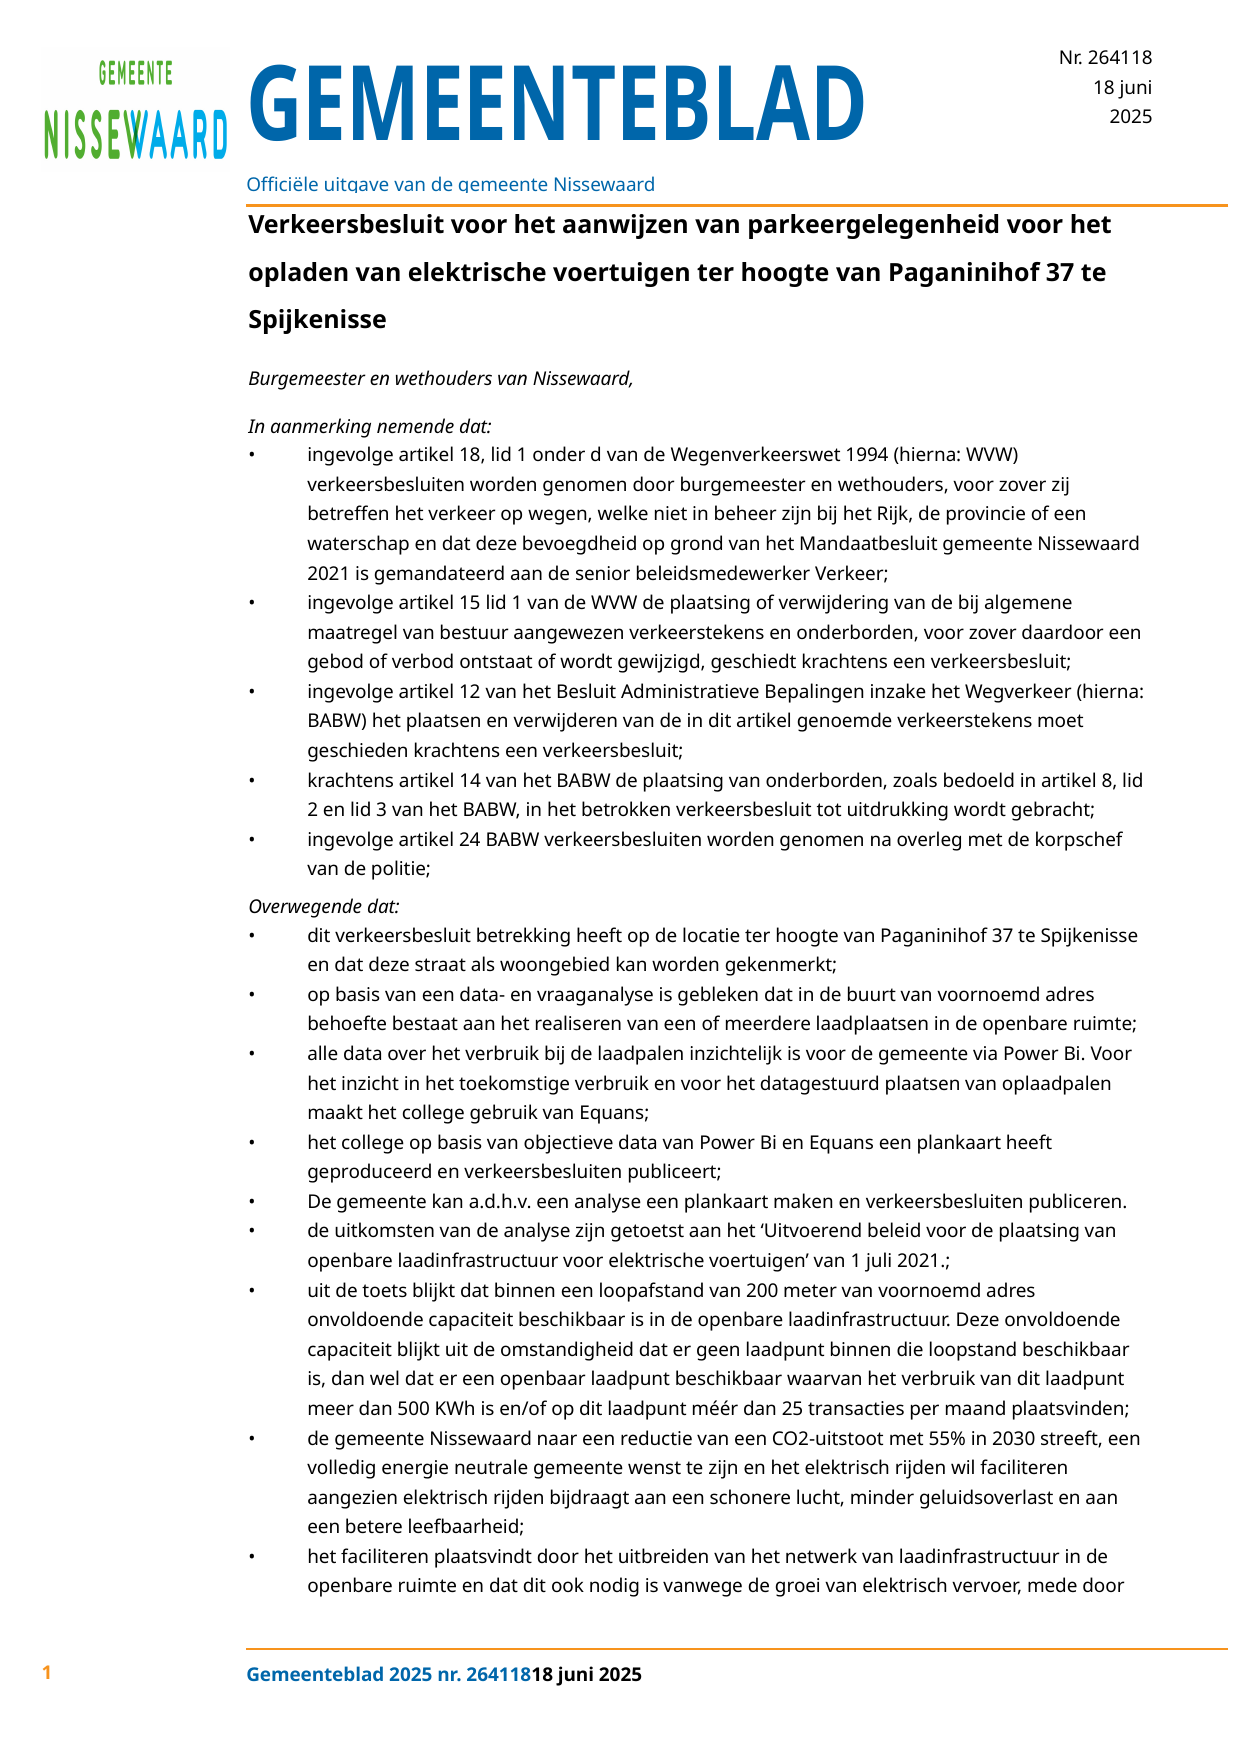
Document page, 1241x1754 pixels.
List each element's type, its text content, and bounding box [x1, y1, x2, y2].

list De gemeente kan a.d.h.v. een analyse een plankaart maken en verkeersbesluiten publiceren. [248, 1188, 1152, 1214]
list ingevolge artikel 18, lid 1 onder d van de Wegenverkeerswet 1994 (hierna: WVW) verkeersbesluiten worden genomen door burgemeester en wethouders, voor zover zij betreffen het verkeer op wegen, welke niet in beheer zijn bij het Rijk, de provincie of een waterschap en dat deze bevoegdheid op grond van het Mandaatbesluit gemeente Nissewaard 2021 is gemandateerd aan de senior beleidsmedewerker Verkeer; [248, 441, 1152, 586]
list het faciliteren plaatsvindt door het uitbreiden van het netwerk van laadinfrastructuur in de openbare ruimte en dat dit ook nodig is vanwege de groei van elektrisch vervoer, mede door [248, 1543, 1152, 1598]
list de uitkomsten van de analyse zijn getoetst aan het ‘Uitvoerend beleid voor de plaatsing van openbare laadinfrastructuur voor elektrische voertuigen’ van 1 juli 2021.; [248, 1218, 1152, 1273]
list krachtens artikel 14 van het BABW de plaatsing van onderborden, zoals bedoeld in artikel 8, lid 2 en lid 3 van het BABW, in het betrokken verkeersbesluit tot uitdrukking wordt gebracht; [248, 767, 1152, 822]
text Overwegende dat: [248, 893, 1152, 919]
list uit de toets blijkt dat binnen een loopafstand van 200 meter van voornoemd adres onvoldoende capaciteit beschikbaar is in de openbare laadinfrastructuur. Deze onvoldoende capaciteit blijkt uit de omstandigheid dat er geen laadpunt binnen die loopstand beschikbaar is, dan wel dat er een openbaar laadpunt beschikbaar waarvan het verbruik van dit laadpunt meer dan 500 KWh is en/of op dit laadpunt méér dan 25 transacties per maand plaatsvinden; [248, 1277, 1152, 1421]
list de gemeente Nissewaard naar een reductie van een CO2-uitstoot met 55% in 2030 streeft, een volledig energie neutrale gemeente wenst te zijn en het elektrisch rijden wil faciliteren aangezien elektrisch rijden bijdraagt aan een schonere lucht, minder geluidsoverlast en aan een betere leefbaarheid; [248, 1425, 1152, 1539]
list op basis van een data- en vraaganalyse is gebleken dat in de buurt van voornoemd adres behoefte bestaat aan het realiseren van een of meerdere laadplaatsen in de openbare ruimte; [248, 981, 1152, 1036]
picture [41, 47, 231, 172]
text Verkeersbesluit voor het aanwijzen van parkeergelegenheid voor het opladen van elektrische voertuigen ter hoogte van Paganinihof 37 te Spijkenisse [248, 207, 1152, 336]
text Burgemeester en wethouders van Nissewaard, [248, 366, 1152, 391]
list dit verkeersbesluit betrekking heeft op de locatie ter hoogte van Paganinihof 37 te Spijkenisse en dat deze straat als woongebied kan worden gekenmerkt; [248, 922, 1152, 977]
list ingevolge artikel 24 BABW verkeersbesluiten worden genomen na overleg met de korpschef van de politie; [248, 826, 1152, 881]
text In aanmerking nemende dat: [248, 413, 1152, 439]
list het college op basis van objectieve data van Power Bi en Equans een plankaart heeft geproduceerd en verkeersbesluiten publiceert; [248, 1129, 1152, 1184]
list alle data over het verbruik bij de laadpalen inzichtelijk is voor de gemeente via Power Bi. Voor het inzicht in het toekomstige verbruik en voor het datagestuurd plaatsen van oplaadpalen maakt het college gebruik van Equans; [248, 1040, 1152, 1125]
list ingevolge artikel 12 van het Besluit Administratieve Bepalingen inzake het Wegverkeer (hierna: BABW) het plaatsen en verwijderen van de in dit artikel genoemde verkeerstekens moet geschieden krachtens een verkeersbesluit; [248, 678, 1152, 763]
list ingevolge artikel 15 lid 1 van de WVW de plaatsing of verwijdering van de bij algemene maatregel van bestuur aangewezen verkeerstekens en onderborden, voor zover daardoor een gebod of verbod ontstaat of wordt gewijzigd, geschiedt krachtens een verkeersbesluit; [248, 589, 1152, 674]
